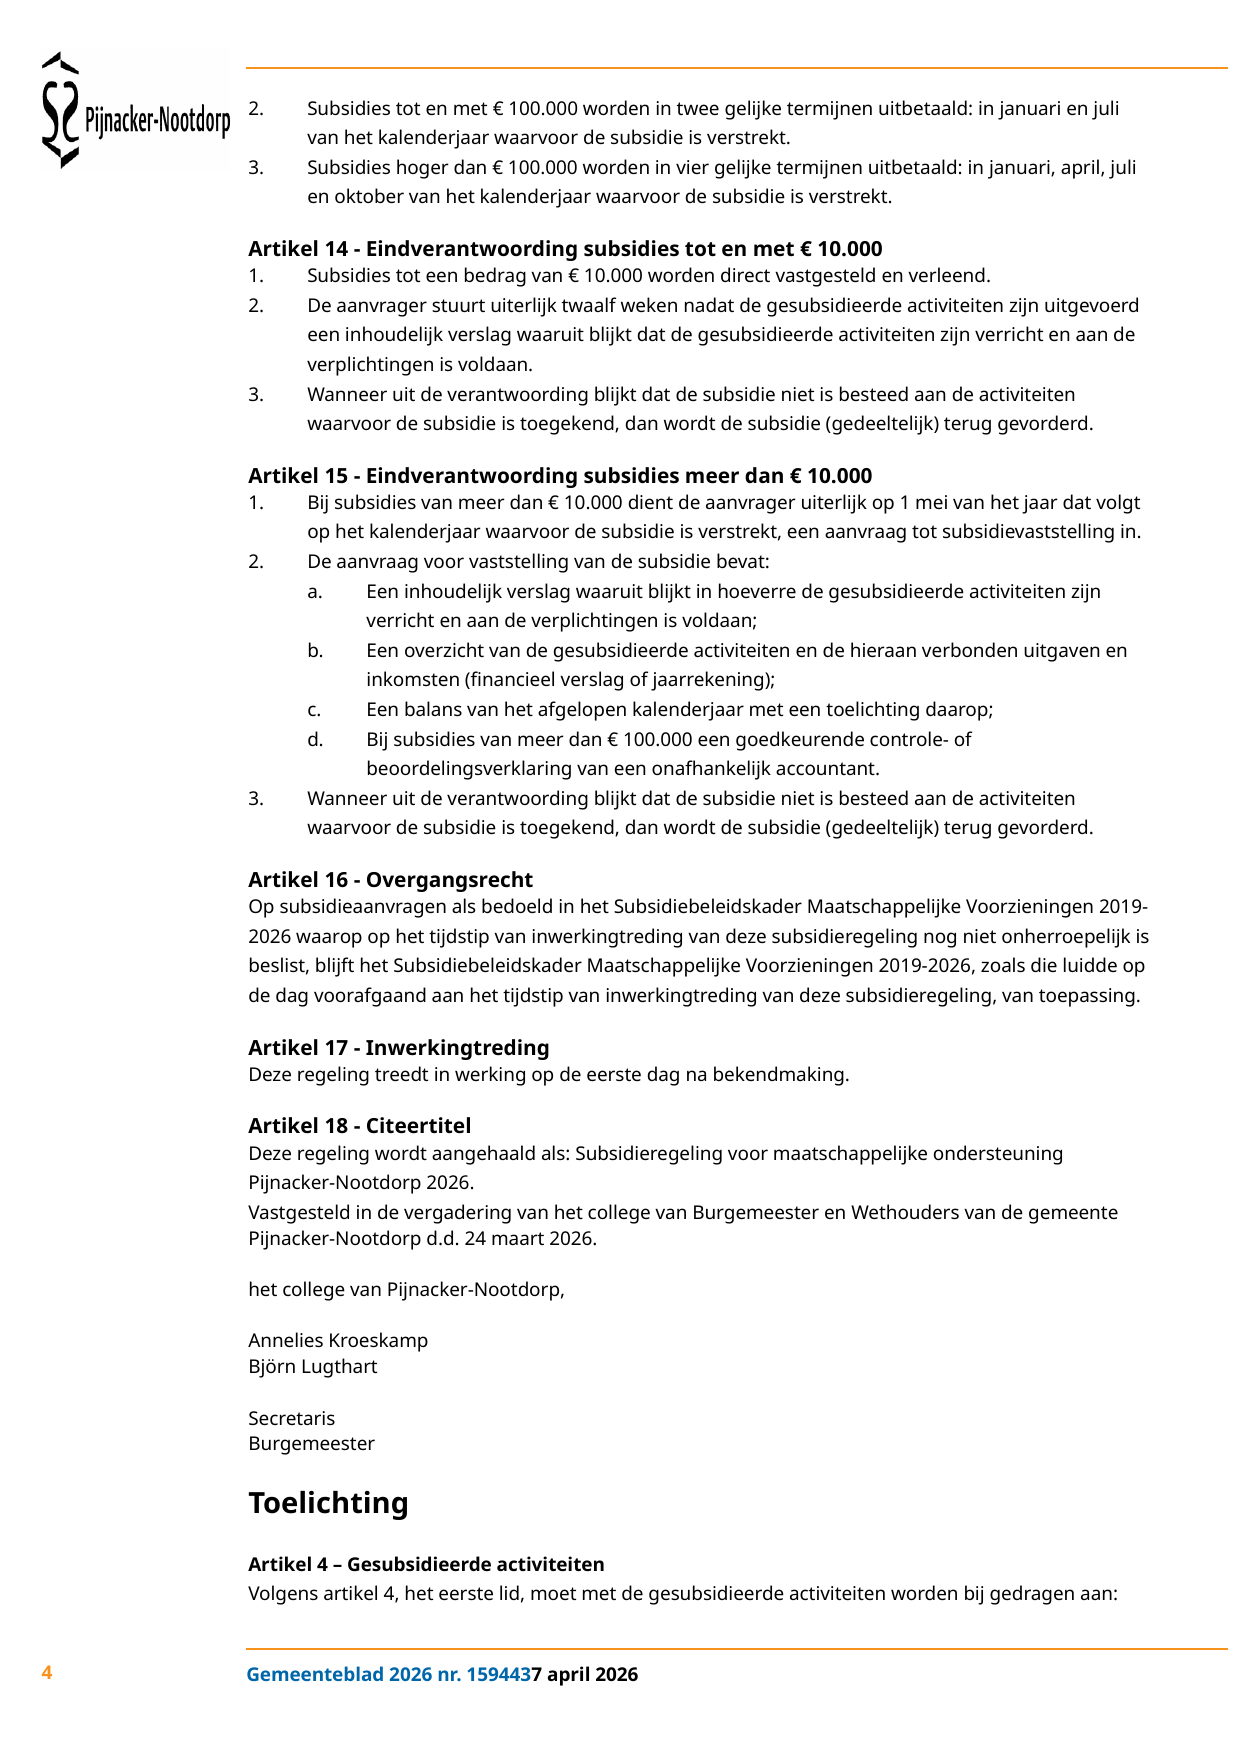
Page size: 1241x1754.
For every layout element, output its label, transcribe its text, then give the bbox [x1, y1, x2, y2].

text Annelies Kroeskamp [248, 1328, 1152, 1353]
text Secretaris [248, 1405, 1152, 1431]
text Artikel 15 - Eindverantwoording subsidies meer dan € 10.000 [248, 461, 1152, 489]
list Bij subsidies van meer dan € 10.000 dient de aanvrager uiterlijk op 1 mei van het jaar dat volgt op het kalenderjaar waarvoor de subsidie is verstrekt, een aanvraag tot subsidievaststelling in. [248, 489, 1152, 544]
list Wanneer uit de verantwoording blijkt dat de subsidie niet is besteed aan de activiteiten waarvoor de subsidie is toegekend, dan wordt de subsidie (gedeeltelijk) terug gevorderd. [248, 785, 1152, 840]
list Een overzicht van de gesubsidieerde activiteiten en de hieraan verbonden uitgaven en inkomsten (financieel verslag of jaarrekening); [307, 637, 1152, 692]
text Artikel 16 - Overgangsrecht [248, 865, 1152, 893]
list De aanvraag voor vaststelling van de subsidie bevat: [248, 548, 1152, 574]
text Vastgesteld in de vergadering van het college van Burgemeester en Wethouders van de gemeente Pijnacker-Nootdorp d.d. 24 maart 2026. [248, 1199, 1152, 1251]
list Subsidies hoger dan € 100.000 worden in vier gelijke termijnen uitbetaald: in januari, april, juli en oktober van het kalenderjaar waarvoor de subsidie is verstrekt. [248, 154, 1152, 209]
text Artikel 4 – Gesubsidieerde activiteiten [248, 1551, 1152, 1577]
text Deze regeling wordt aangehaald als: Subsidieregeling voor maatschappelijke ondersteuning Pijnacker-Nootdorp 2026. [248, 1140, 1152, 1195]
list Subsidies tot en met € 100.000 worden in twee gelijke termijnen uitbetaald: in januari en juli van het kalenderjaar waarvoor de subsidie is verstrekt. [248, 95, 1152, 150]
text Toelichting [248, 1482, 1152, 1522]
text Artikel 17 - Inwerkingtreding [248, 1033, 1152, 1061]
list Een inhoudelijk verslag waaruit blijkt in hoeverre de gesubsidieerde activiteiten zijn verricht en aan de verplichtingen is voldaan; [307, 578, 1152, 633]
text Op subsidieaanvragen als bedoeld in het Subsidiebeleidskader Maatschappelijke Voorzieningen 2019-2026 waarop op het tijdstip van inwerkingtreding van deze subsidieregeling nog niet onherroepelijk is beslist, blijft het Subsidiebeleidskader Maatschappelijke Voorzieningen 2019-2026, zoals die luidde op de dag voorafgaand aan het tijdstip van inwerkingtreding van deze subsidieregeling, van toepassing. [248, 893, 1152, 1008]
list Bij subsidies van meer dan € 100.000 een goedkeurende controle- of beoordelingsverklaring van een onafhankelijk accountant. [307, 726, 1152, 781]
text Burgemeester [248, 1431, 1152, 1456]
text het college van Pijnacker-Nootdorp, [248, 1276, 1152, 1302]
picture [41, 47, 231, 172]
text Björn Lugthart [248, 1353, 1152, 1379]
text Deze regeling treedt in werking op de eerste dag na bekendmaking. [248, 1061, 1152, 1087]
list Wanneer uit de verantwoording blijkt dat de subsidie niet is besteed aan de activiteiten waarvoor de subsidie is toegekend, dan wordt de subsidie (gedeeltelijk) terug gevorderd. [248, 381, 1152, 436]
list Een balans van het afgelopen kalenderjaar met een toelichting daarop; [307, 696, 1152, 722]
text Artikel 14 - Eindverantwoording subsidies tot en met € 10.000 [248, 234, 1152, 262]
list Subsidies tot een bedrag van € 10.000 worden direct vastgesteld en verleend. [248, 262, 1152, 288]
text Artikel 18 - Citeertitel [248, 1111, 1152, 1140]
text Volgens artikel 4, het eerste lid, moet met de gesubsidieerde activiteiten worden bij gedragen aan: [248, 1581, 1152, 1606]
list De aanvrager stuurt uiterlijk twaalf weken nadat de gesubsidieerde activiteiten zijn uitgevoerd een inhoudelijk verslag waaruit blijkt dat de gesubsidieerde activiteiten zijn verricht en aan de verplichtingen is voldaan. [248, 292, 1152, 377]
